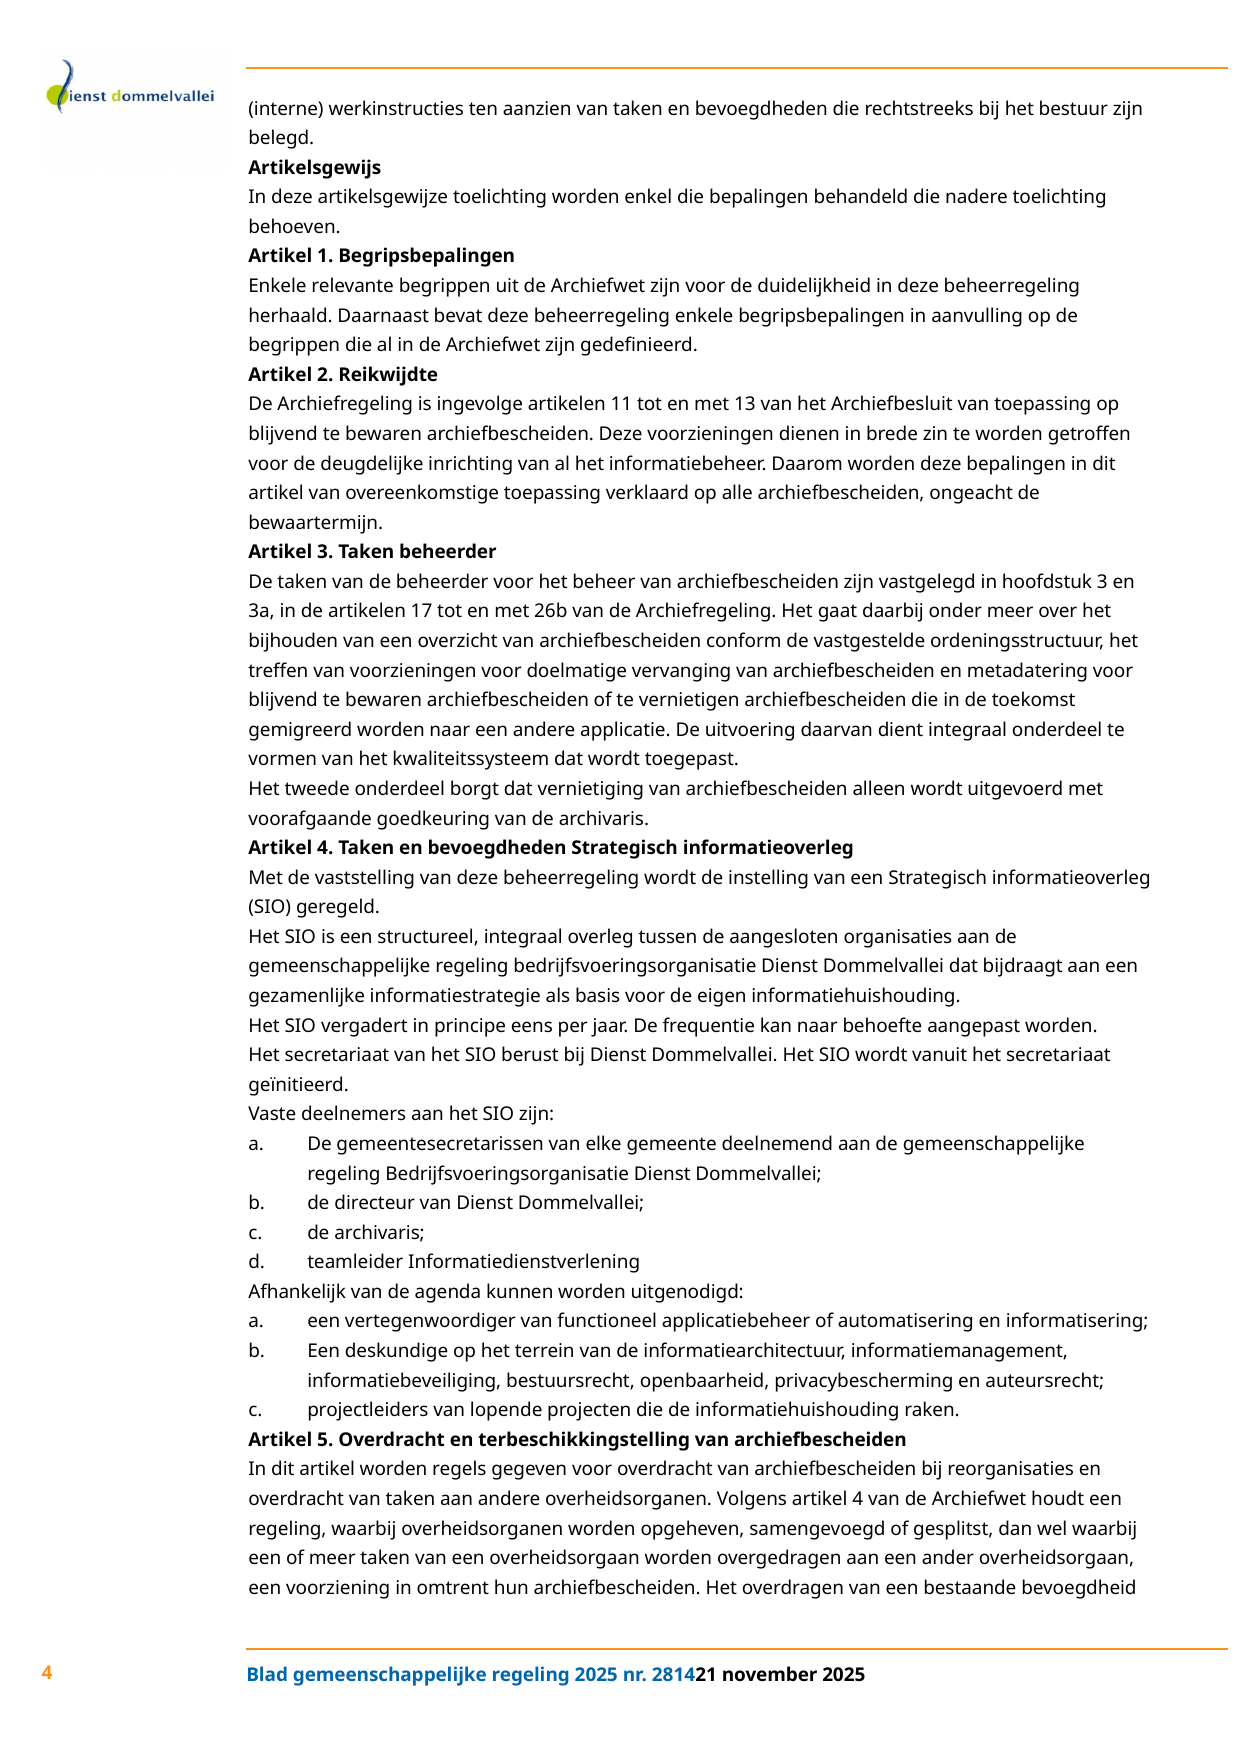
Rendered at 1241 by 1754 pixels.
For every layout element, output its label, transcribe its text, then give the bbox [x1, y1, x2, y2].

list teamleider Informatiedienstverlening [248, 1248, 1152, 1274]
list De gemeentesecretarissen van elke gemeente deelnemend aan de gemeenschappelijke regeling Bedrijfsvoeringsorganisatie Dienst Dommelvallei; [248, 1130, 1152, 1186]
text Artikel 4. Taken en bevoegdheden Strategisch informatieoverleg [248, 834, 1152, 860]
list de directeur van Dienst Dommelvallei; [248, 1189, 1152, 1215]
text Artikel 2. Reikwijdte [248, 361, 1152, 387]
text De taken van de beheerder voor het beheer van archiefbescheiden zijn vastgelegd in hoofdstuk 3 en 3a, in de artikelen 17 tot en met 26b van de Archiefregeling. Het gaat daarbij onder meer over het bijhouden van een overzicht van archiefbescheiden conform de vastgestelde ordeningsstructuur, het treffen van voorzieningen voor doelmatige vervanging van archiefbescheiden en metadatering voor blijvend te bewaren archiefbescheiden of te vernietigen archiefbescheiden die in de toekomst gemigreerd worden naar een andere applicatie. De uitvoering daarvan dient integraal onderdeel te vormen van het kwaliteitssysteem dat wordt toegepast. [248, 568, 1152, 771]
text Artikelsgewijs [248, 154, 1152, 180]
text Vaste deelnemers aan het SIO zijn: [248, 1101, 1152, 1126]
text (interne) werkinstructies ten aanzien van taken en bevoegdheden die rechtstreeks bij het bestuur zijn belegd. [248, 95, 1152, 150]
picture [41, 47, 231, 172]
text Artikel 5. Overdracht en terbeschikkingstelling van archiefbescheiden [248, 1426, 1152, 1452]
text Enkele relevante begrippen uit de Archiefwet zijn voor de duidelijkheid in deze beheerregeling herhaald. Daarnaast bevat deze beheerregeling enkele begripsbepalingen in aanvulling op de begrippen die al in de Archiefwet zijn gedefinieerd. [248, 272, 1152, 357]
list een vertegenwoordiger van functioneel applicatiebeheer of automatisering en informatisering; [248, 1308, 1152, 1333]
text Artikel 3. Taken beheerder [248, 538, 1152, 564]
text Het secretariaat van het SIO berust bij Dienst Dommelvallei. Het SIO wordt vanuit het secretariaat geïnitieerd. [248, 1041, 1152, 1097]
text De Archiefregeling is ingevolge artikelen 11 tot en met 13 van het Archiefbesluit van toepassing op blijvend te bewaren archiefbescheiden. Deze voorzieningen dienen in brede zin te worden getroffen voor de deugdelijke inrichting van al het informatiebeheer. Daarom worden deze bepalingen in dit artikel van overeenkomstige toepassing verklaard op alle archiefbescheiden, ongeacht de bewaartermijn. [248, 391, 1152, 535]
text Afhankelijk van de agenda kunnen worden uitgenodigd: [248, 1278, 1152, 1304]
text Met de vaststelling van deze beheerregeling wordt de instelling van een Strategisch informatieoverleg (SIO) geregeld. [248, 864, 1152, 919]
text Het SIO is een structureel, integraal overleg tussen de aangesloten organisaties aan de gemeenschappelijke regeling bedrijfsvoeringsorganisatie Dienst Dommelvallei dat bijdraagt aan een gezamenlijke informatiestrategie als basis voor de eigen informatiehuishouding. [248, 923, 1152, 1008]
list de archivaris; [248, 1219, 1152, 1245]
list projectleiders van lopende projecten die de informatiehuishouding raken. [248, 1396, 1152, 1422]
text In dit artikel worden regels gegeven voor overdracht van archiefbescheiden bij reorganisaties en overdracht van taken aan andere overheidsorganen. Volgens artikel 4 van de Archiefwet houdt een regeling, waarbij overheidsorganen worden opgeheven, samengevoegd of gesplitst, dan wel waarbij een of meer taken van een overheidsorgaan worden overgedragen aan een ander overheidsorgaan, een voorziening in omtrent hun archiefbescheiden. Het overdragen van een bestaande bevoegdheid [248, 1456, 1152, 1600]
text Het SIO vergadert in principe eens per jaar. De frequentie kan naar behoefte aangepast worden. [248, 1012, 1152, 1038]
text In deze artikelsgewijze toelichting worden enkel die bepalingen behandeld die nadere toelichting behoeven. [248, 183, 1152, 239]
list Een deskundige op het terrein van de informatiearchitectuur, informatiemanagement, informatiebeveiliging, bestuursrecht, openbaarheid, privacybescherming en auteursrecht; [248, 1337, 1152, 1393]
text Het tweede onderdeel borgt dat vernietiging van archiefbescheiden alleen wordt uitgevoerd met voorafgaande goedkeuring van de archivaris. [248, 775, 1152, 831]
text Artikel 1. Begripsbepalingen [248, 243, 1152, 268]
